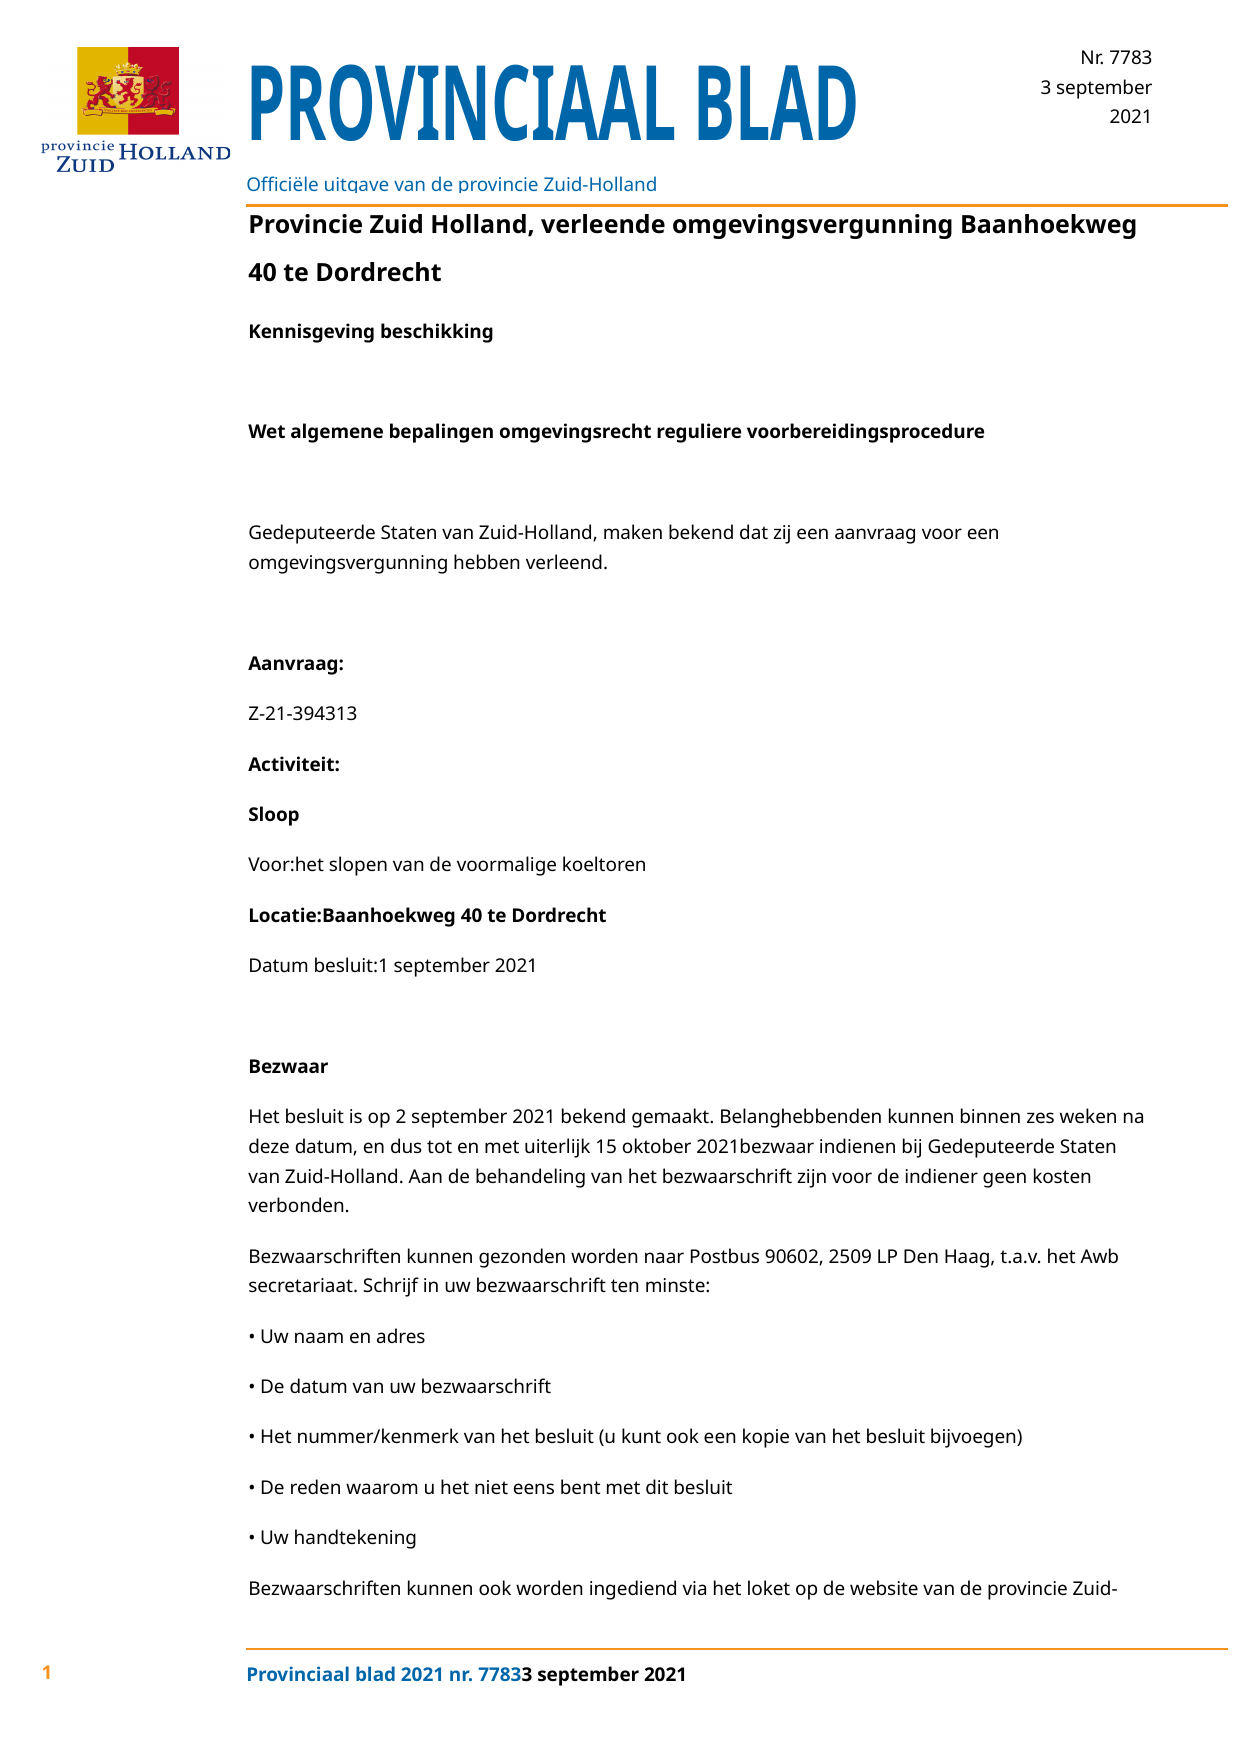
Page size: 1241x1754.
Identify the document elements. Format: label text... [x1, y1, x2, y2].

text Activiteit: [248, 751, 1152, 777]
text Locatie:Baanhoekweg 40 te Dordrecht [248, 902, 1152, 928]
text Sloop [248, 801, 1152, 827]
text Kennisgeving beschikking [248, 318, 1152, 344]
text Bezwaar [248, 1053, 1152, 1079]
picture [41, 47, 231, 172]
text Datum besluit:1 september 2021 [248, 952, 1152, 978]
text Provincie Zuid Holland, verleende omgevingsvergunning Baanhoekweg 40 te Dordrecht [248, 207, 1152, 288]
text • Uw naam en adres [248, 1323, 1152, 1349]
text • Het nummer/kenmerk van het besluit (u kunt ook een kopie van het besluit bijvoegen) [248, 1424, 1152, 1449]
text Z-21-394313 [248, 700, 1152, 726]
text Het besluit is op 2 september 2021 bekend gemaakt. Belanghebbenden kunnen binnen zes weken na deze datum, en dus tot en met uiterlijk 15 oktober 2021bezwaar indienen bij Gedeputeerde Staten van Zuid-Holland. Aan de behandeling van het bezwaarschrift zijn voor de indiener geen kosten verbonden. [248, 1104, 1152, 1218]
text Voor:het slopen van de voormalige koeltoren [248, 852, 1152, 877]
text Bezwaarschriften kunnen ook worden ingediend via het loket op de website van de provincie Zuid- [248, 1575, 1152, 1601]
text Aanvraag: [248, 650, 1152, 676]
text • De reden waarom u het niet eens bent met dit besluit [248, 1474, 1152, 1500]
text Bezwaarschriften kunnen gezonden worden naar Postbus 90602, 2509 LP Den Haag, t.a.v. het Awb secretariaat. Schrijf in uw bezwaarschrift ten minste: [248, 1243, 1152, 1298]
text Gedeputeerde Staten van Zuid-Holland, maken bekend dat zij een aanvraag voor een omgevingsvergunning hebben verleend. [248, 519, 1152, 575]
text Wet algemene bepalingen omgevingsrecht reguliere voorbereidingsprocedure [248, 419, 1152, 444]
text • De datum van uw bezwaarschrift [248, 1373, 1152, 1399]
text • Uw handtekening [248, 1524, 1152, 1550]
